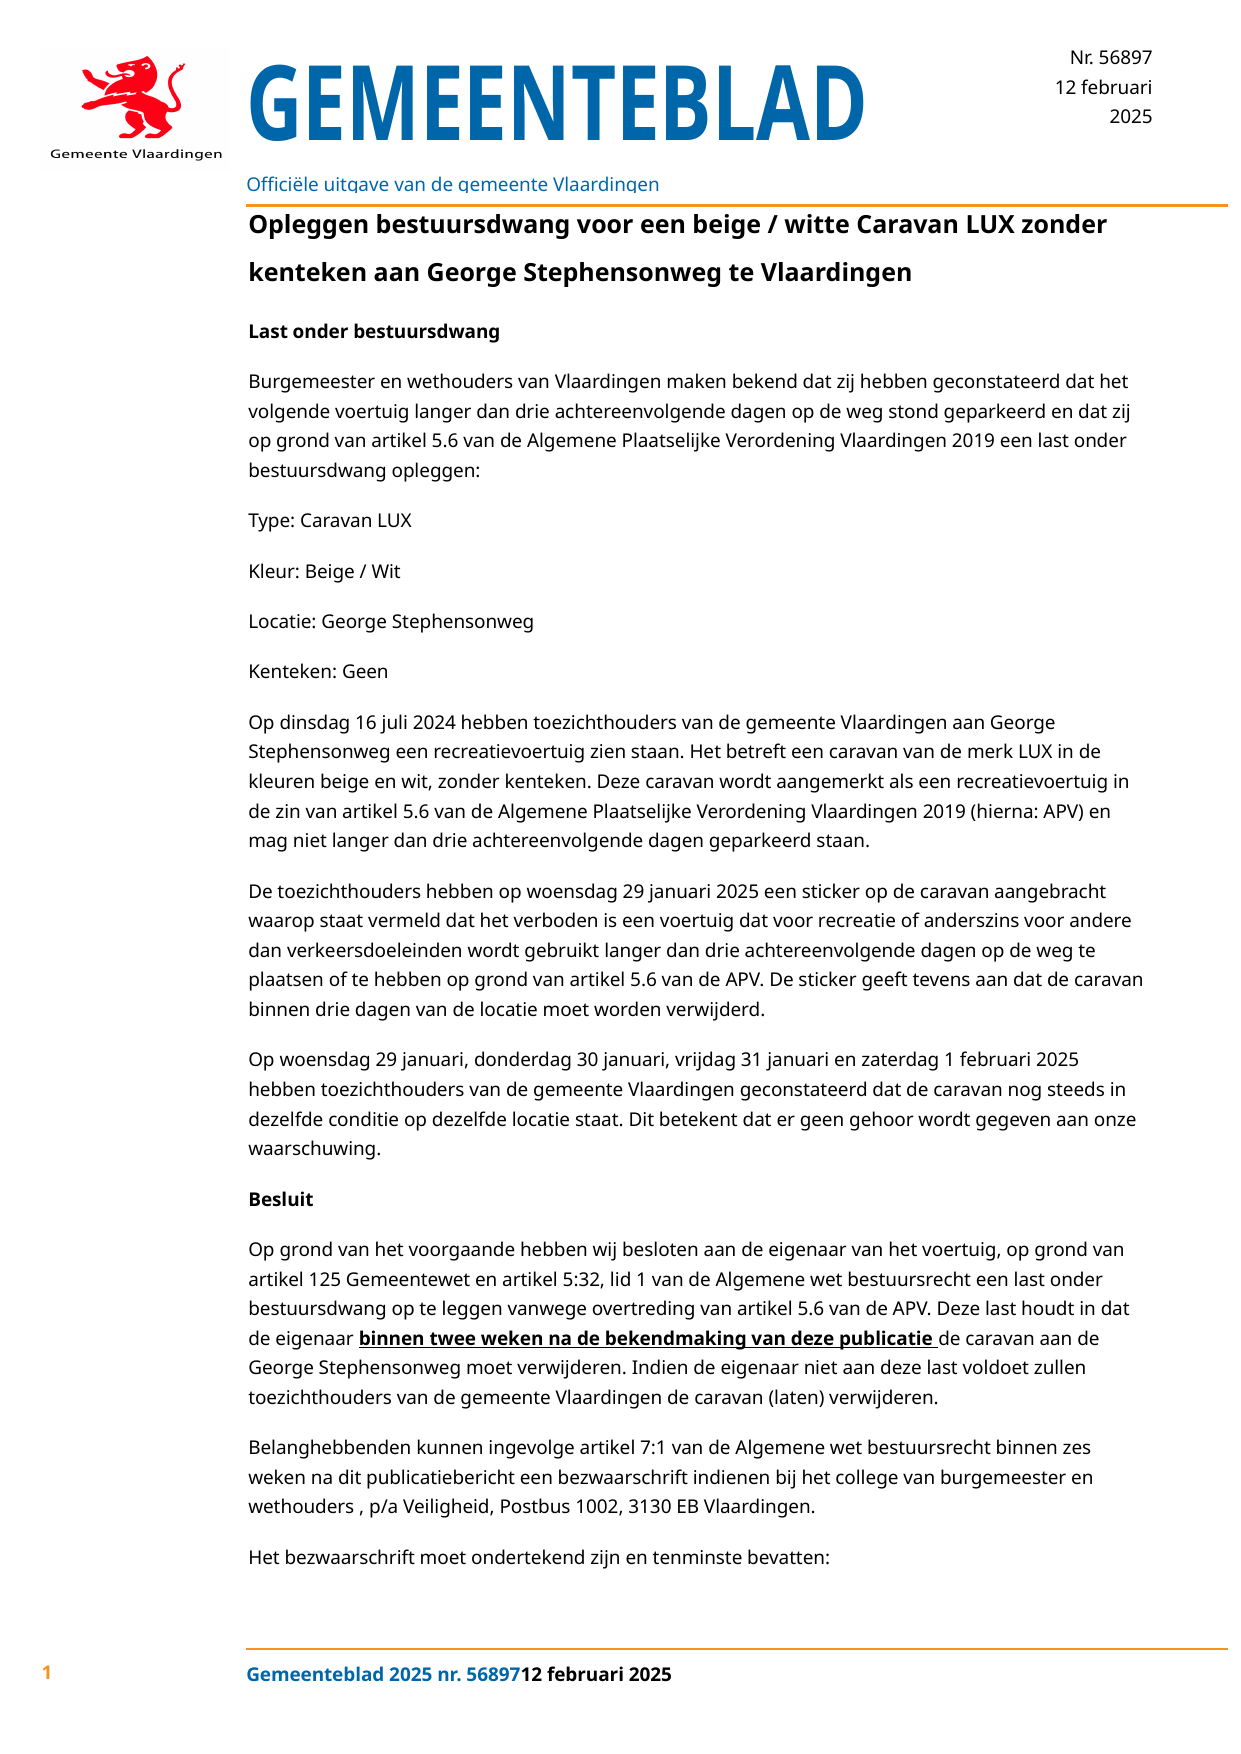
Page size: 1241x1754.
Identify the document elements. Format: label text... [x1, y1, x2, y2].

text Type: Caravan LUX [248, 507, 1152, 533]
text Op dinsdag 16 juli 2024 hebben toezichthouders van de gemeente Vlaardingen aan George Stephensonweg een recreatievoertuig zien staan. Het betreft een caravan van de merk LUX in de kleuren beige en wit, zonder kenteken. Deze caravan wordt aangemerkt als een recreatievoertuig in de zin van artikel 5.6 van de Algemene Plaatselijke Verordening Vlaardingen 2019 (hierna: APV) en mag niet langer dan drie achtereenvolgende dagen geparkeerd staan. [248, 709, 1152, 853]
text Kleur: Beige / Wit [248, 558, 1152, 584]
text Locatie: George Stephensonweg [248, 608, 1152, 634]
text Belanghebbenden kunnen ingevolge artikel 7:1 van de Algemene wet bestuursrecht binnen zes weken na dit publicatiebericht een bezwaarschrift indienen bij het college van burgemeester en wethouders , p/a Veiligheid, Postbus 1002, 3130 EB Vlaardingen. [248, 1434, 1152, 1519]
text De toezichthouders hebben op woensdag 29 januari 2025 een sticker op de caravan aangebracht waarop staat vermeld dat het verboden is een voertuig dat voor recreatie of anderszins voor andere dan verkeersdoeleinden wordt gebruikt langer dan drie achtereenvolgende dagen op de weg te plaatsen of te hebben op grond van artikel 5.6 van de APV. De sticker geeft tevens aan dat de caravan binnen drie dagen van de locatie moet worden verwijderd. [248, 878, 1152, 1022]
text Op grond van het voorgaande hebben wij besloten aan de eigenaar van het voertuig, op grond van artikel 125 Gemeentewet en artikel 5:32, lid 1 van de Algemene wet bestuursrecht een last onder bestuursdwang op te leggen vanwege overtreding van artikel 5.6 van de APV. Deze last houdt in dat de eigenaar binnen twee weken na de bekendmaking van deze publicatie de caravan aan de George Stephensonweg moet verwijderen. Indien de eigenaar niet aan deze last voldoet zullen toezichthouders van de gemeente Vlaardingen de caravan (laten) verwijderen. [248, 1236, 1152, 1410]
text Burgemeester en wethouders van Vlaardingen maken bekend dat zij hebben geconstateerd dat het volgende voertuig langer dan drie achtereenvolgende dagen op de weg stond geparkeerd en dat zij op grond van artikel 5.6 van de Algemene Plaatselijke Verordening Vlaardingen 2019 een last onder bestuursdwang opleggen: [248, 368, 1152, 483]
text Besluit [248, 1186, 1152, 1212]
text Het bezwaarschrift moet ondertekend zijn en tenminste bevatten: [248, 1544, 1152, 1570]
text Op woensdag 29 januari, donderdag 30 januari, vrijdag 31 januari en zaterdag 1 februari 2025 hebben toezichthouders van de gemeente Vlaardingen geconstateerd dat de caravan nog steeds in dezelfde conditie op dezelfde locatie staat. Dit betekent dat er geen gehoor wordt gegeven aan onze waarschuwing. [248, 1047, 1152, 1161]
text Last onder bestuursdwang [248, 318, 1152, 344]
text Kenteken: Geen [248, 659, 1152, 684]
picture [41, 47, 231, 172]
text Opleggen bestuursdwang voor een beige / witte Caravan LUX zonder kenteken aan George Stephensonweg te Vlaardingen [248, 207, 1152, 288]
